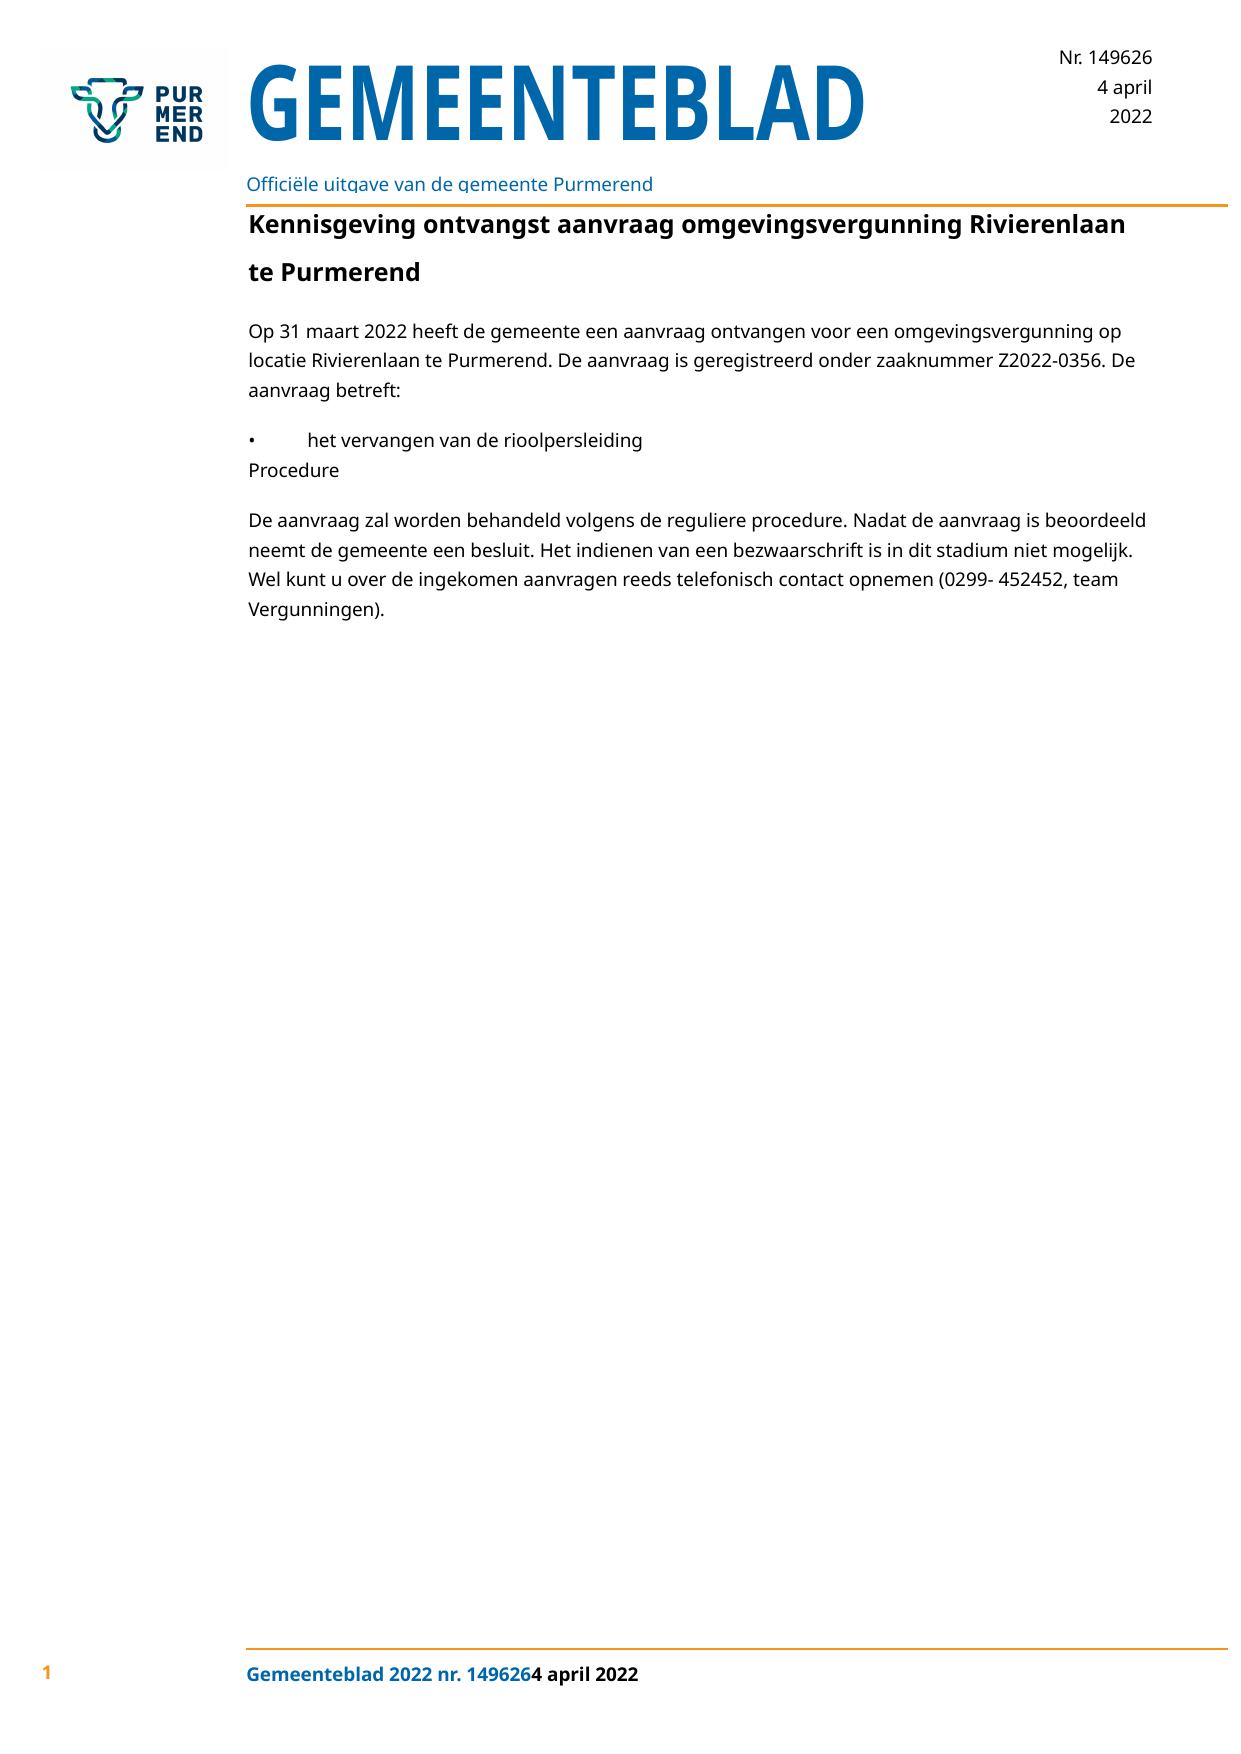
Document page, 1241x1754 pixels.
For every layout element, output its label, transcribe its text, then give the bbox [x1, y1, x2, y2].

list het vervangen van de rioolpersleiding [248, 427, 1152, 453]
text Kennisgeving ontvangst aanvraag omgevingsvergunning Rivierenlaan te Purmerend [248, 207, 1152, 288]
picture [41, 47, 231, 172]
text Op 31 maart 2022 heeft de gemeente een aanvraag ontvangen voor een omgevingsvergunning op locatie Rivierenlaan te Purmerend. De aanvraag is geregistreerd onder zaaknummer Z2022-0356. De aanvraag betreft: [248, 318, 1152, 403]
text De aanvraag zal worden behandeld volgens de reguliere procedure. Nadat de aanvraag is beoordeeld neemt de gemeente een besluit. Het indienen van een bezwaarschrift is in dit stadium niet mogelijk. Wel kunt u over de ingekomen aanvragen reeds telefonisch contact opnemen (0299- 452452, team Vergunningen). [248, 507, 1152, 622]
text Procedure [248, 457, 1152, 483]
